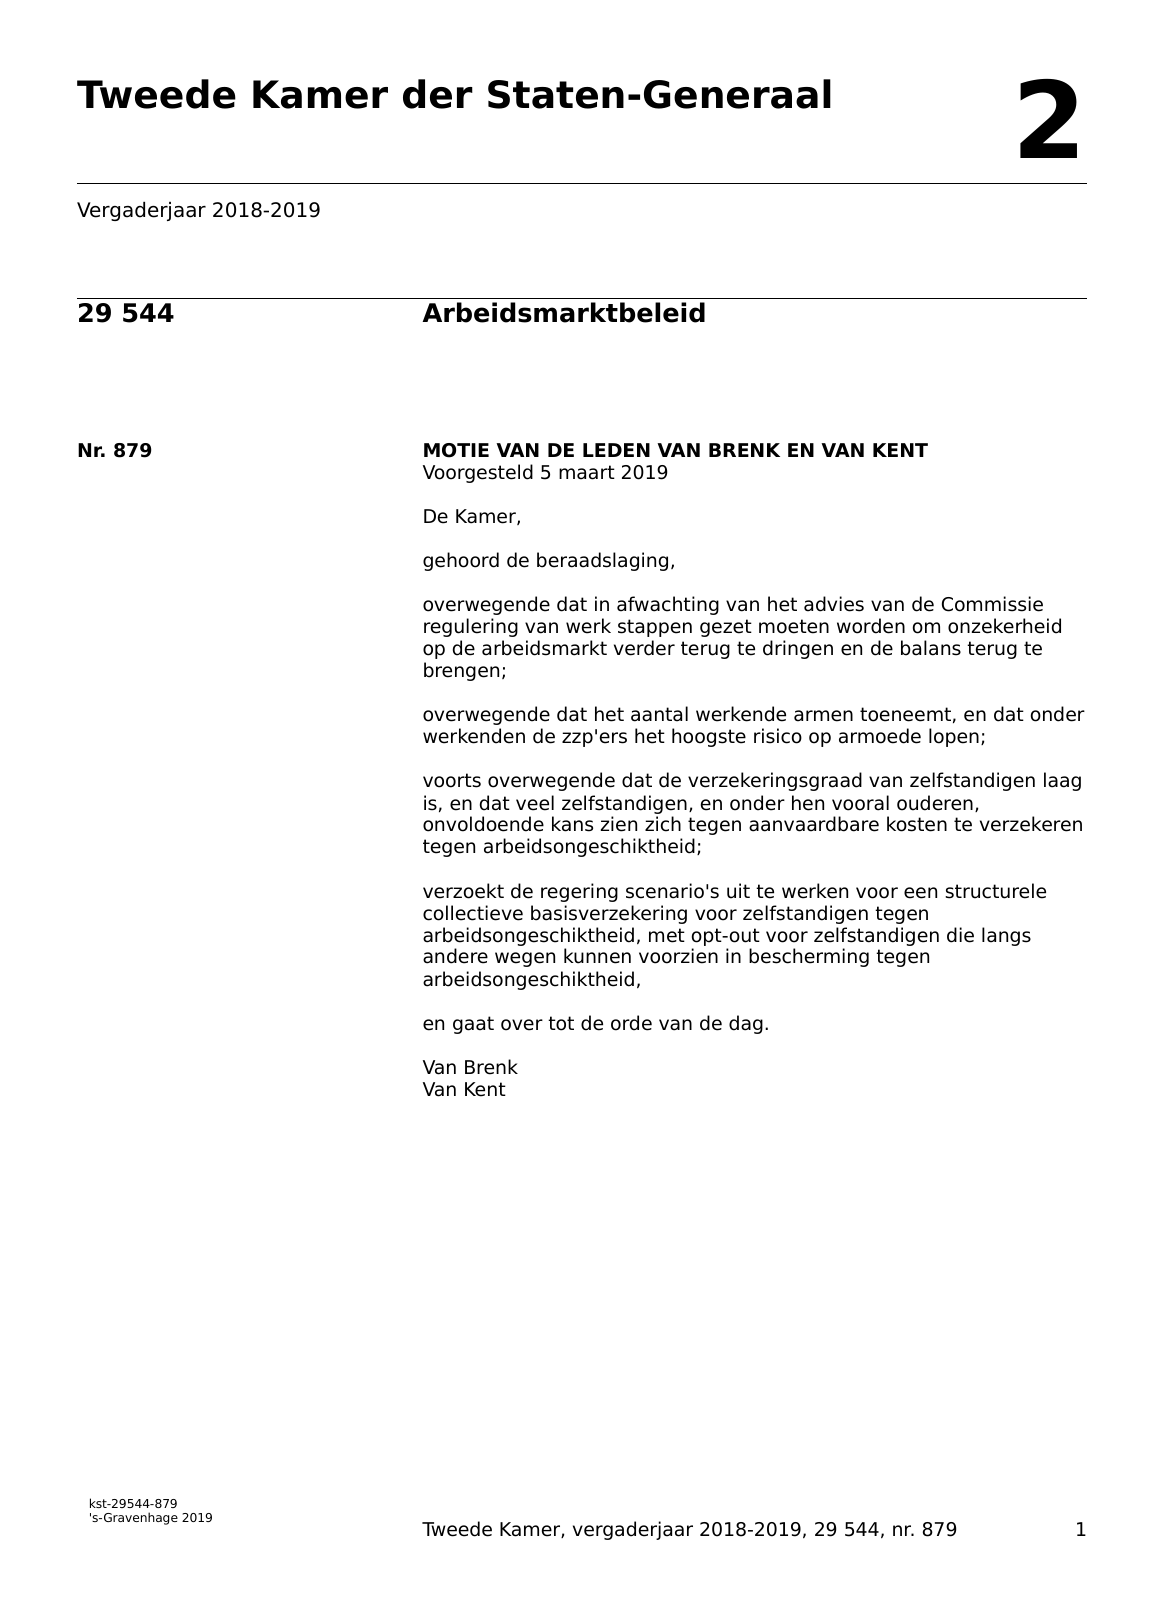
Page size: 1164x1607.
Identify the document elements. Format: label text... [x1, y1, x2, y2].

table_cell Vergaderjaar 2018-2019 [77, 184, 1087, 298]
subtitle Nr. 879 MOTIE VAN DE LEDEN VAN BRENK EN VAN KENT [77, 440, 1087, 462]
text 's-Gravenhage 2019 [88, 1511, 323, 1525]
text en gaat over tot de orde van de dag. [422, 1013, 1087, 1034]
text gehoord de beraadslaging, [422, 550, 1087, 572]
subtitle 29 544 Arbeidsmarktbeleid [77, 299, 1087, 329]
text Voorgesteld 5 maart 2019 [422, 462, 1087, 484]
text Van Brenk [422, 1057, 1087, 1079]
table_header 2 [886, 59, 1087, 183]
text kst-29544-879 [88, 1497, 323, 1511]
text voorts overwegende dat de verzekeringsgraad van zelfstandigen laag is, en dat veel zelfstandigen, en onder hen vooral ouderen, onvoldoende kans zien zich tegen aanvaardbare kosten te verzekeren tegen arbeidsongeschiktheid; [422, 770, 1087, 858]
text De Kamer, [422, 506, 1087, 528]
text verzoekt de regering scenario's uit te werken voor een structurele collectieve basisverzekering voor zelfstandigen tegen arbeidsongeschiktheid, met opt-out voor zelfstandigen die langs andere wegen kunnen voorzien in bescherming tegen arbeidsongeschiktheid, [422, 881, 1087, 990]
text overwegende dat het aantal werkende armen toeneemt, en dat onder werkenden de zzp'ers het hoogste risico op armoede lopen; [422, 704, 1087, 748]
text Van Kent [422, 1079, 1087, 1101]
text overwegende dat in afwachting van het advies van de Commissie regulering van werk stappen gezet moeten worden om onzekerheid op de arbeidsmarkt verder terug te dringen en de balans terug te brengen; [422, 594, 1087, 682]
table_header Tweede Kamer der Staten-Generaal [77, 59, 886, 183]
